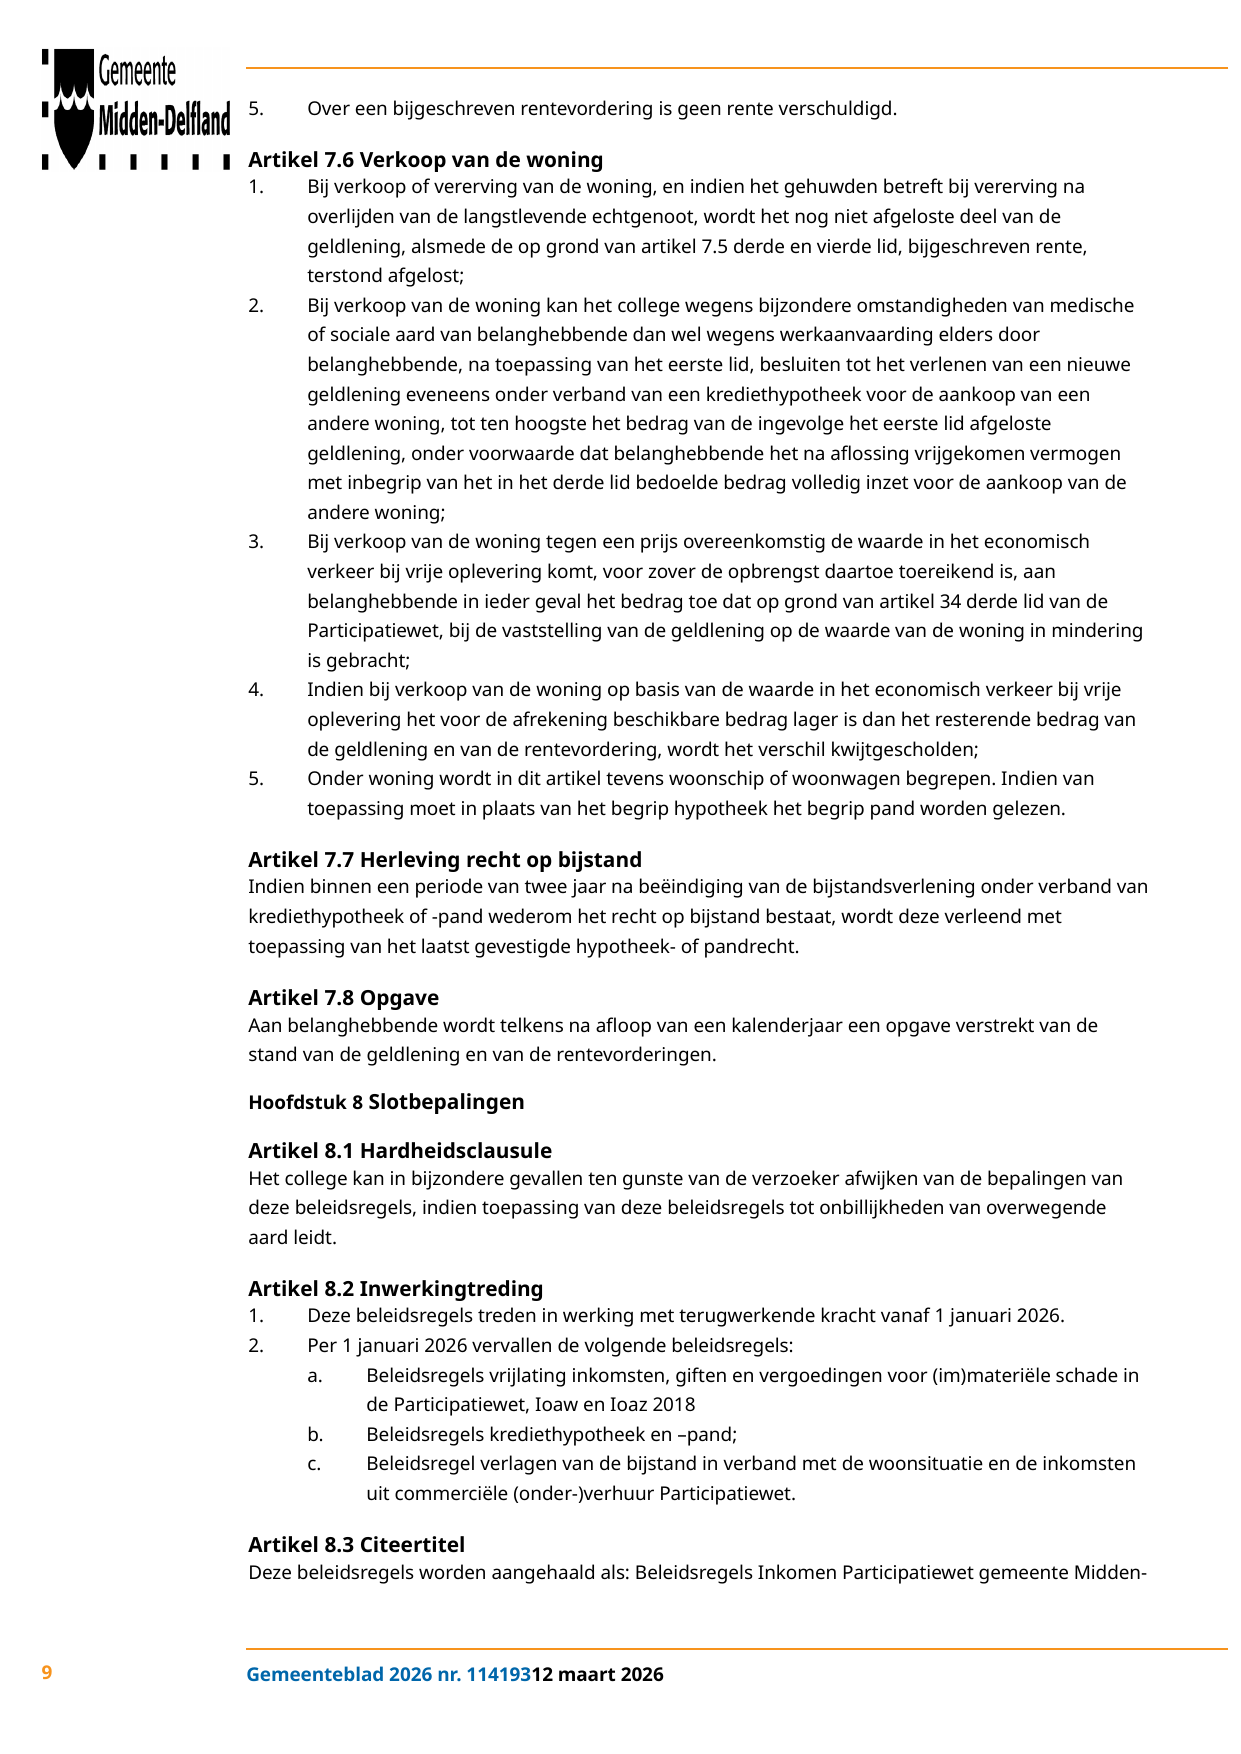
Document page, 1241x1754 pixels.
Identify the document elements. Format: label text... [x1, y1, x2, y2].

list Beleidsregels krediethypotheek en –pand; [307, 1421, 1152, 1447]
list Beleidsregel verlagen van de bijstand in verband met de woonsituatie en de inkomsten uit commerciële (onder-)verhuur Participatiewet. [307, 1451, 1152, 1506]
text Hoofdstuk 8 Slotbepalingen [248, 1087, 1152, 1115]
list Over een bijgeschreven rentevordering is geen rente verschuldigd. [248, 95, 1152, 121]
list Deze beleidsregels treden in werking met terugwerkende kracht vanaf 1 januari 2026. [248, 1303, 1152, 1328]
text Indien binnen een periode van twee jaar na beëindiging van de bijstandsverlening onder verband van krediethypotheek of -pand wederom het recht op bijstand bestaat, wordt deze verleend met toepassing van het laatst gevestigde hypotheek- of pandrecht. [248, 874, 1152, 959]
list Indien bij verkoop van de woning op basis van de waarde in het economisch verkeer bij vrije oplevering het voor de afrekening beschikbare bedrag lager is dan het resterende bedrag van de geldlening en van de rentevordering, wordt het verschil kwijtgescholden; [248, 677, 1152, 761]
list Onder woning wordt in dit artikel tevens woonschip of woonwagen begrepen. Indien van toepassing moet in plaats van het begrip hypotheek het begrip pand worden gelezen. [248, 765, 1152, 821]
text Artikel 7.8 Opgave [248, 983, 1152, 1012]
text Artikel 8.2 Inwerkingtreding [248, 1274, 1152, 1303]
text Artikel 8.1 Hardheidsclausule [248, 1136, 1152, 1165]
list Beleidsregels vrijlating inkomsten, giften en vergoedingen voor (im)materiële schade in de Participatiewet, Ioaw en Ioaz 2018 [307, 1362, 1152, 1417]
list Per 1 januari 2026 vervallen de volgende beleidsregels: [248, 1332, 1152, 1358]
list Bij verkoop of vererving van de woning, en indien het gehuwden betreft bij vererving na overlijden van de langstlevende echtgenoot, wordt het nog niet afgeloste deel van de geldlening, alsmede de op grond van artikel 7.5 derde en vierde lid, bijgeschreven rente, terstond afgelost; [248, 174, 1152, 288]
text Artikel 8.3 Citeertitel [248, 1531, 1152, 1559]
text Artikel 7.6 Verkoop van de woning [248, 145, 1152, 174]
list Bij verkoop van de woning tegen een prijs overeenkomstig de waarde in het economisch verkeer bij vrije oplevering komt, voor zover de opbrengst daartoe toereikend is, aan belanghebbende in ieder geval het bedrag toe dat op grond van artikel 34 derde lid van de Participatiewet, bij de vaststelling van de geldlening op de waarde van de woning in mindering is gebracht; [248, 529, 1152, 673]
text Aan belanghebbende wordt telkens na afloop van een kalenderjaar een opgave verstrekt van de stand van de geldlening en van de rentevorderingen. [248, 1012, 1152, 1067]
picture [41, 47, 231, 172]
list Bij verkoop van de woning kan het college wegens bijzondere omstandigheden van medische of sociale aard van belanghebbende dan wel wegens werkaanvaarding elders door belanghebbende, na toepassing van het eerste lid, besluiten tot het verlenen van een nieuwe geldlening eveneens onder verband van een krediethypotheek voor de aankoop van een andere woning, tot ten hoogste het bedrag van de ingevolge het eerste lid afgeloste geldlening, onder voorwaarde dat belanghebbende het na aflossing vrijgekomen vermogen met inbegrip van het in het derde lid bedoelde bedrag volledig inzet voor de aankoop van de andere woning; [248, 292, 1152, 525]
text Het college kan in bijzondere gevallen ten gunste van de verzoeker afwijken van de bepalingen van deze beleidsregels, indien toepassing van deze beleidsregels tot onbillijkheden van overwegende aard leidt. [248, 1165, 1152, 1249]
text Artikel 7.7 Herleving recht op bijstand [248, 845, 1152, 874]
text Deze beleidsregels worden aangehaald als: Beleidsregels Inkomen Participatiewet gemeente Midden- [248, 1559, 1152, 1585]
